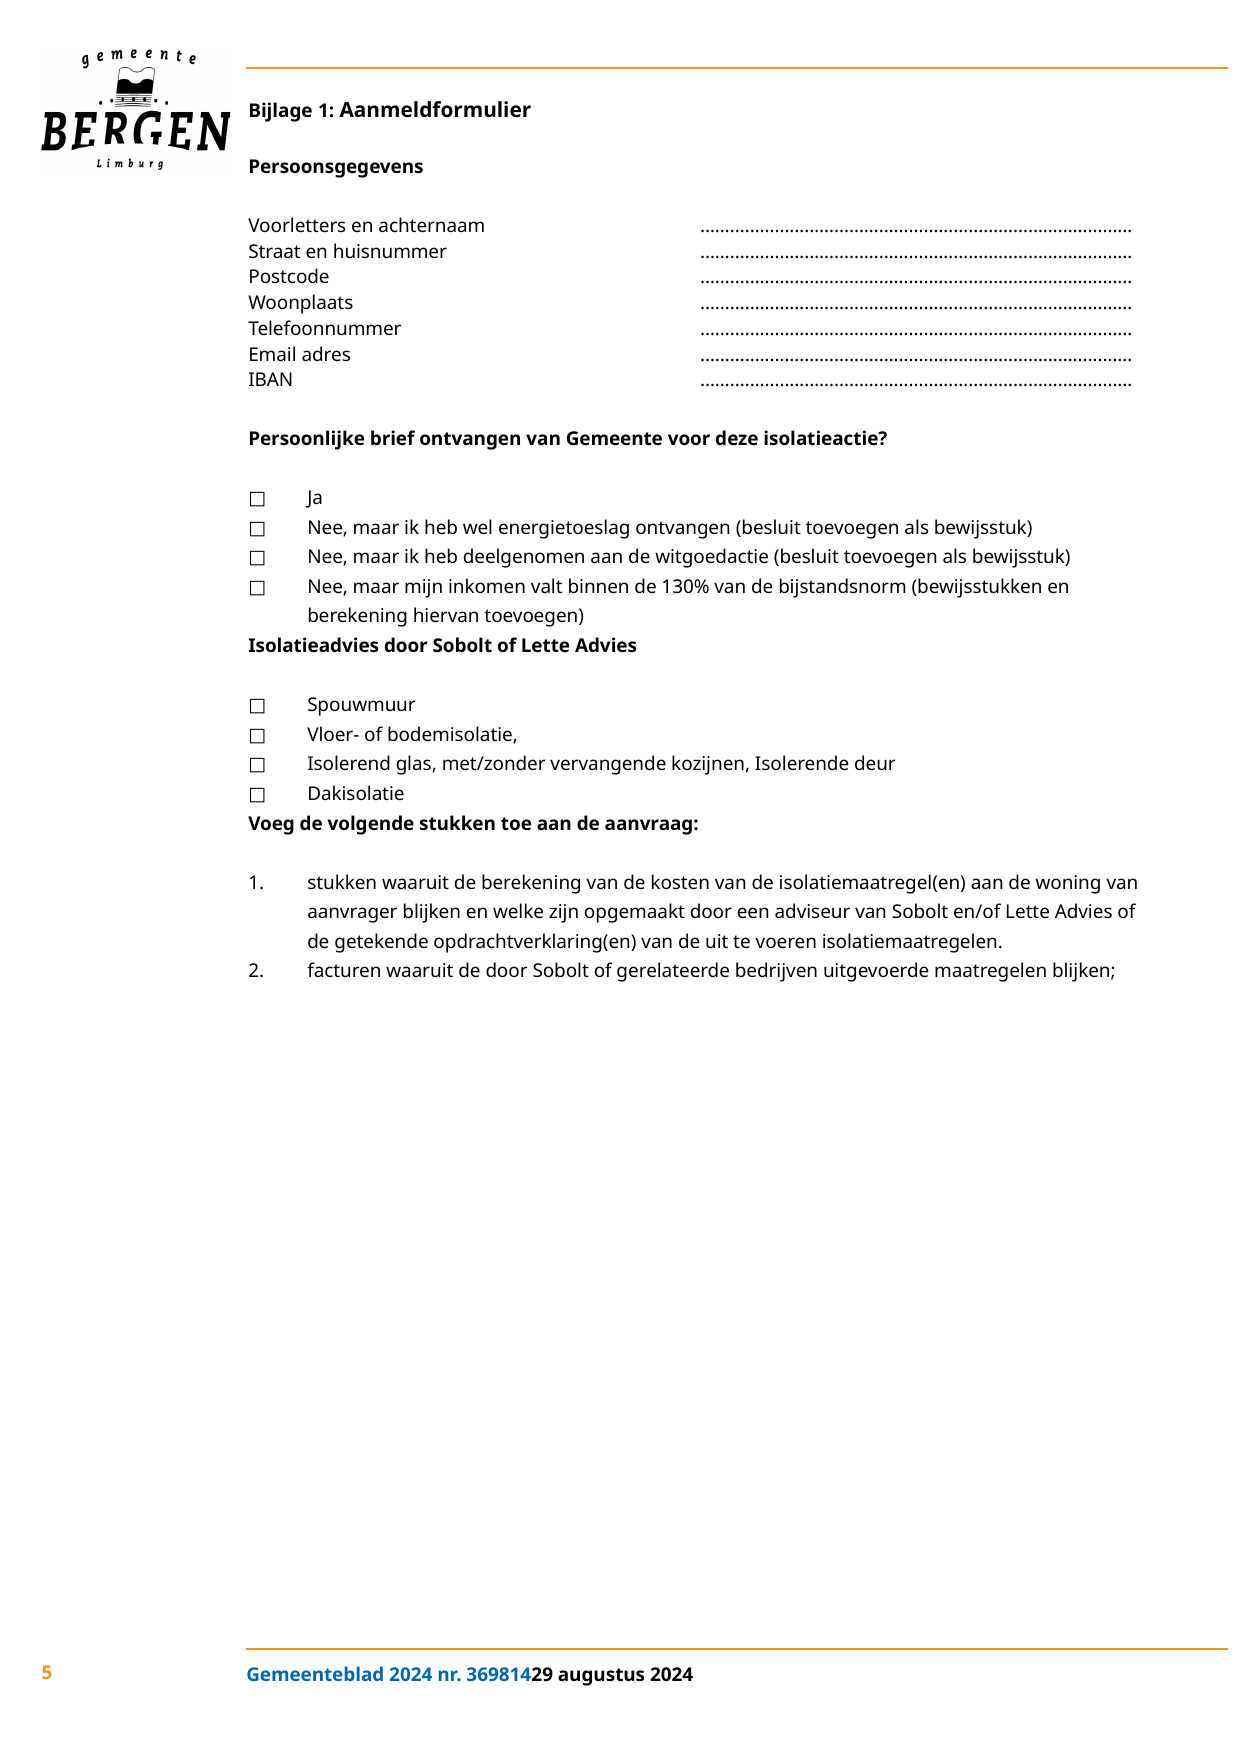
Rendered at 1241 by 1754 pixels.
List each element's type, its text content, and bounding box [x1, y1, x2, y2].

table_cell …………………………………………………………………………… [700, 341, 1152, 367]
list Ja [248, 484, 1152, 510]
table_cell Straat en huisnummer [248, 238, 700, 264]
list stukken waaruit de berekening van de kosten van de isolatiemaatregel(en) aan de woning van aanvrager blijken en welke zijn opgemaakt door een adviseur van Sobolt en/of Lette Advies of de getekende opdrachtverklaring(en) van de uit te voeren isolatiemaatregelen. [248, 869, 1152, 954]
list Vloer- of bodemisolatie, [248, 721, 1152, 747]
text Voeg de volgende stukken toe aan de aanvraag: [248, 810, 1152, 835]
table_cell Postcode [248, 264, 700, 289]
text Isolatieadvies door Sobolt of Lette Advies [248, 632, 1152, 658]
list Isolerend glas, met/zonder vervangende kozijnen, Isolerende deur [248, 751, 1152, 776]
table_cell …………………………………………………………………………… [700, 289, 1152, 315]
list Spouwmuur [248, 691, 1152, 717]
table_cell …………………………………………………………………………… [700, 367, 1152, 392]
list Nee, maar ik heb deelgenomen aan de witgoedactie (besluit toevoegen als bewijsstuk) [248, 543, 1152, 569]
table_cell …………………………………………………………………………… [700, 238, 1152, 264]
table_cell IBAN [248, 367, 700, 392]
table_cell …………………………………………………………………………… [700, 315, 1152, 341]
table_cell Woonplaats [248, 289, 700, 315]
list Nee, maar ik heb wel energietoeslag ontvangen (besluit toevoegen als bewijsstuk) [248, 514, 1152, 539]
list Dakisolatie [248, 780, 1152, 806]
text Persoonsgegevens [248, 153, 1152, 179]
table_header Voorletters en achternaam [248, 212, 700, 238]
list facturen waaruit de door Sobolt of gerelateerde bedrijven uitgevoerde maatregelen blijken; [248, 958, 1152, 983]
text Persoonlijke brief ontvangen van Gemeente voor deze isolatieactie? [248, 425, 1152, 451]
table_cell Email adres [248, 341, 700, 367]
table_cell …………………………………………………………………………… [700, 264, 1152, 289]
text Bijlage 1: Aanmeldformulier [248, 95, 1152, 123]
picture [41, 47, 231, 172]
list Nee, maar mijn inkomen valt binnen de 130% van de bijstandsnorm (bewijsstukken en berekening hiervan toevoegen) [248, 573, 1152, 628]
table_cell Telefoonnummer [248, 315, 700, 341]
table_header …………………………………………………………………………… [700, 212, 1152, 238]
